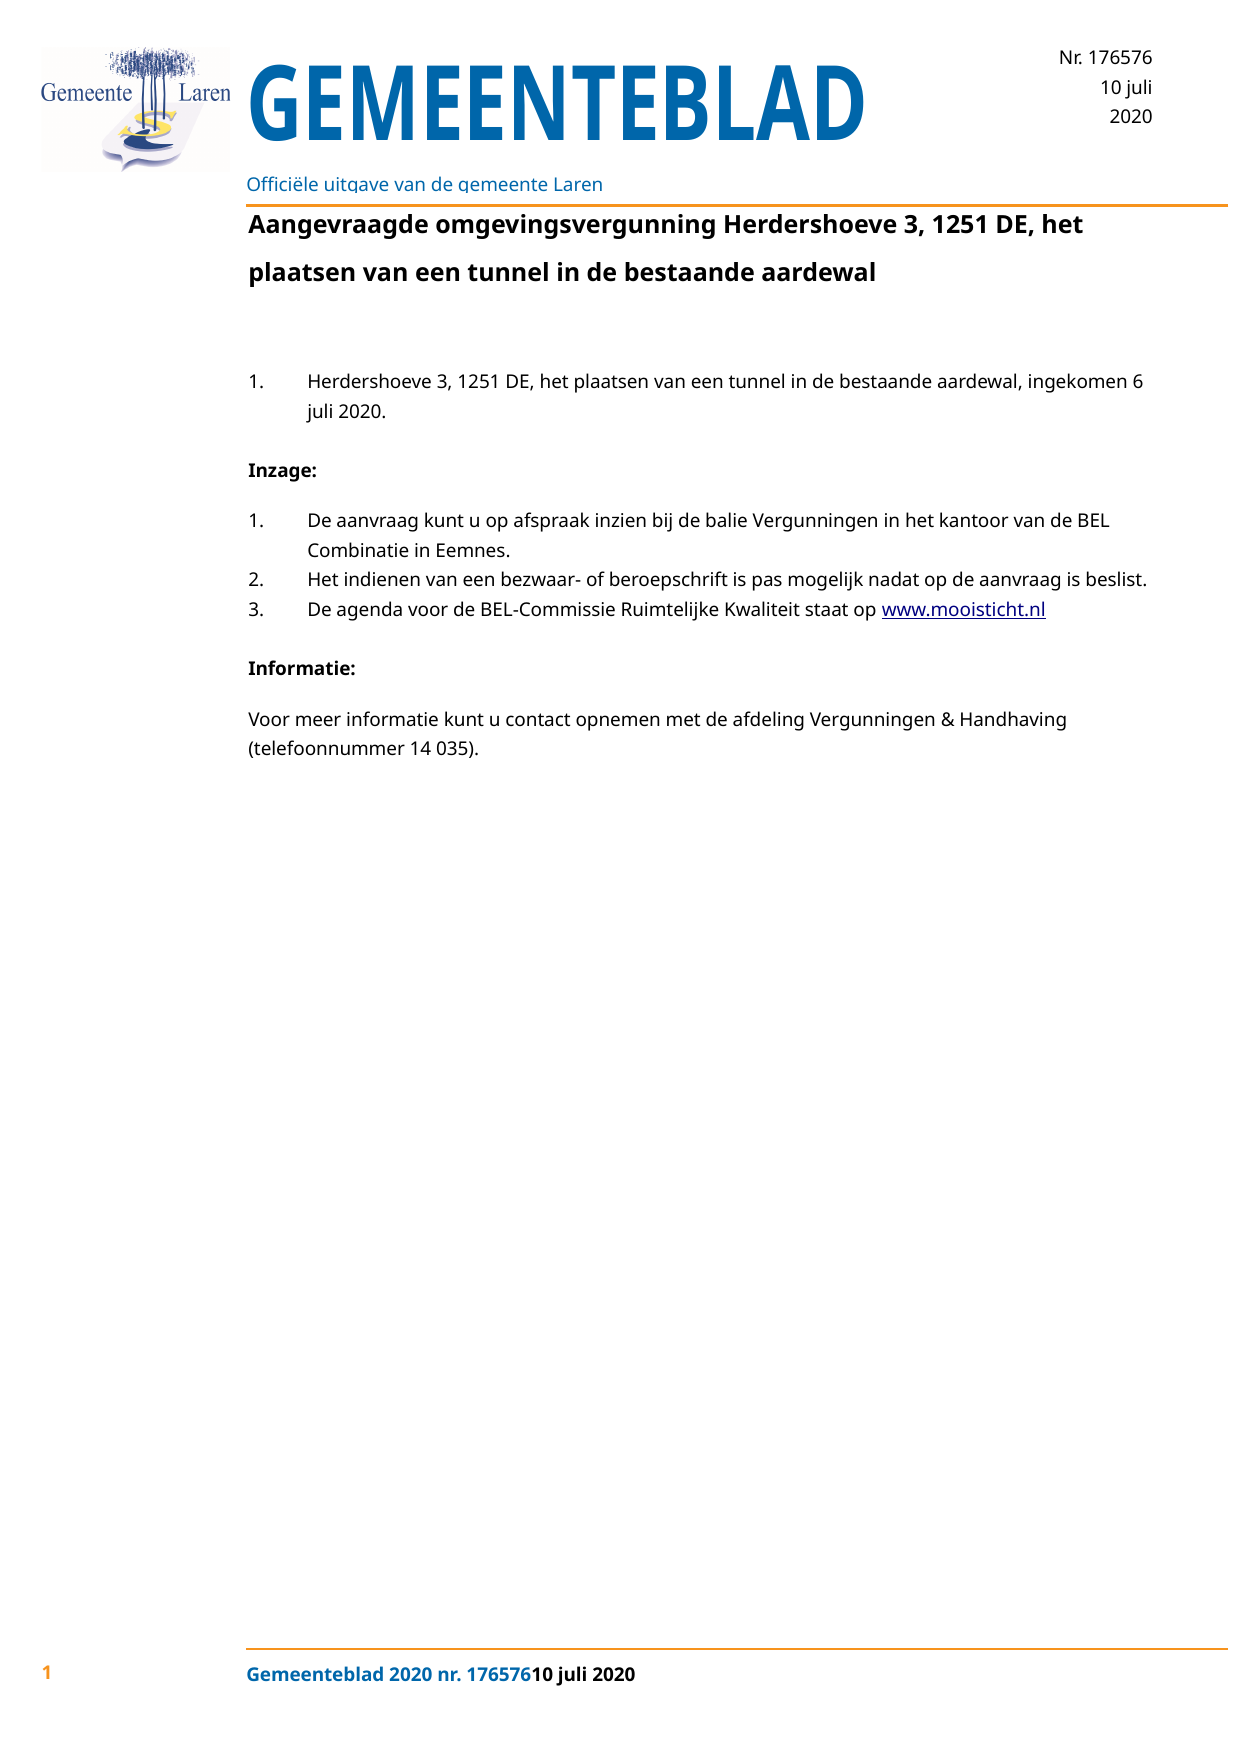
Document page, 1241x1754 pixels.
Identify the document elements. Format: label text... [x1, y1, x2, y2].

text Voor meer informatie kunt u contact opnemen met de afdeling Vergunningen & Handhaving (telefoonnummer 14 035). [248, 706, 1152, 761]
list De aanvraag kunt u op afspraak inzien bij de balie Vergunningen in het kantoor van de BEL Combinatie in Eemnes. [248, 507, 1152, 563]
text Inzage: [248, 457, 1152, 483]
text Informatie: [248, 655, 1152, 681]
list Herdershoeve 3, 1251 DE, het plaatsen van een tunnel in de bestaande aardewal, ingekomen 6 juli 2020. [248, 368, 1152, 424]
text Aangevraagde omgevingsvergunning Herdershoeve 3, 1251 DE, het plaatsen van een tunnel in de bestaande aardewal [248, 207, 1152, 288]
picture [41, 47, 231, 172]
list De agenda voor de BEL-Commissie Ruimtelijke Kwaliteit staat op www.mooisticht.nl [248, 596, 1152, 622]
list Het indienen van een bezwaar- of beroepschrift is pas mogelijk nadat op de aanvraag is beslist. [248, 567, 1152, 592]
